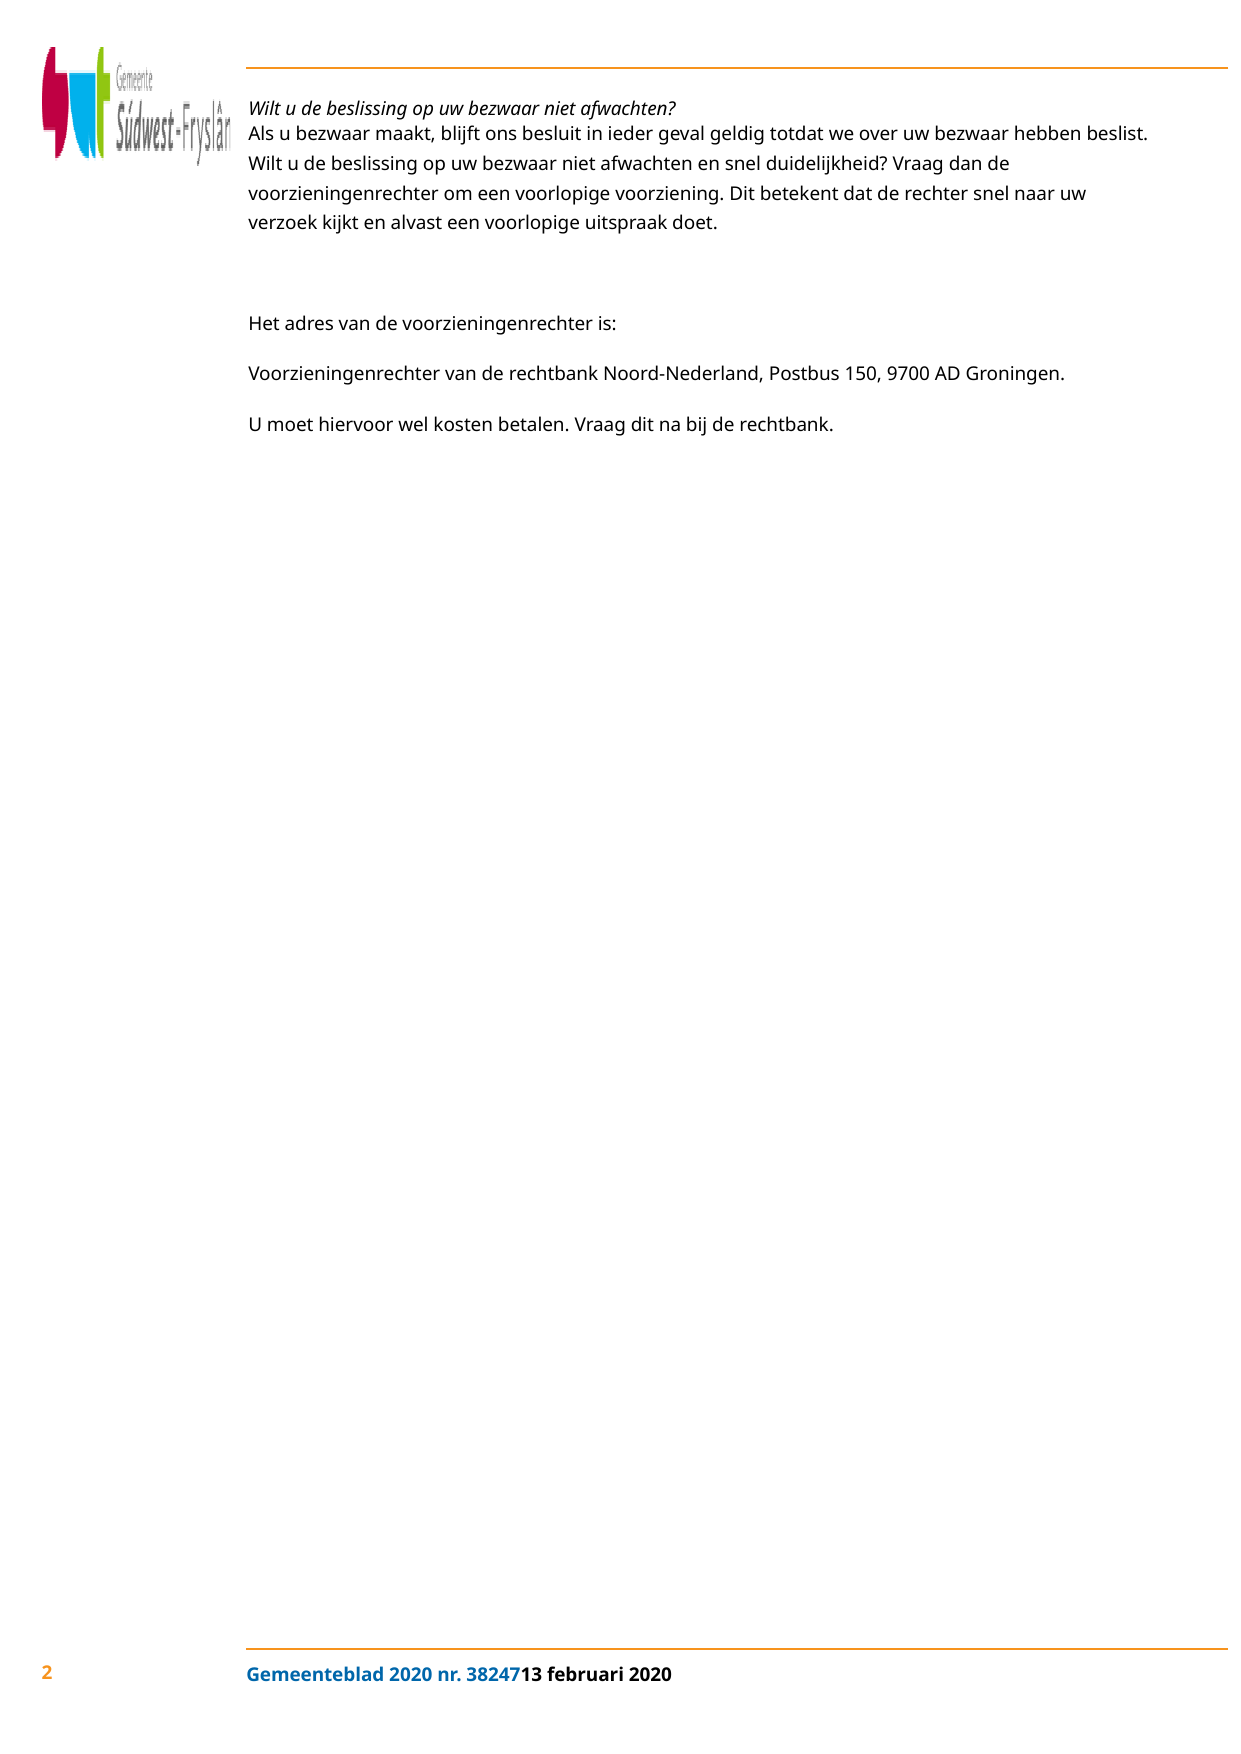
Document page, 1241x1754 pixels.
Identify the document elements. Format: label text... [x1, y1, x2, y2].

text Als u bezwaar maakt, blijft ons besluit in ieder geval geldig totdat we over uw bezwaar hebben beslist. Wilt u de beslissing op uw bezwaar niet afwachten en snel duidelijkheid? Vraag dan de voorzieningenrechter om een voorlopige voorziening. Dit betekent dat de rechter snel naar uw verzoek kijkt en alvast een voorlopige uitspraak doet. [248, 121, 1152, 235]
text U moet hiervoor wel kosten betalen. Vraag dit na bij de rechtbank. [248, 411, 1152, 437]
text Het adres van de voorzieningenrechter is: [248, 310, 1152, 336]
text Wilt u de beslissing op uw bezwaar niet afwachten? [248, 95, 1152, 121]
picture [41, 47, 231, 172]
text Voorzieningenrechter van de rechtbank Noord-Nederland, Postbus 150, 9700 AD Groningen. [248, 361, 1152, 386]
